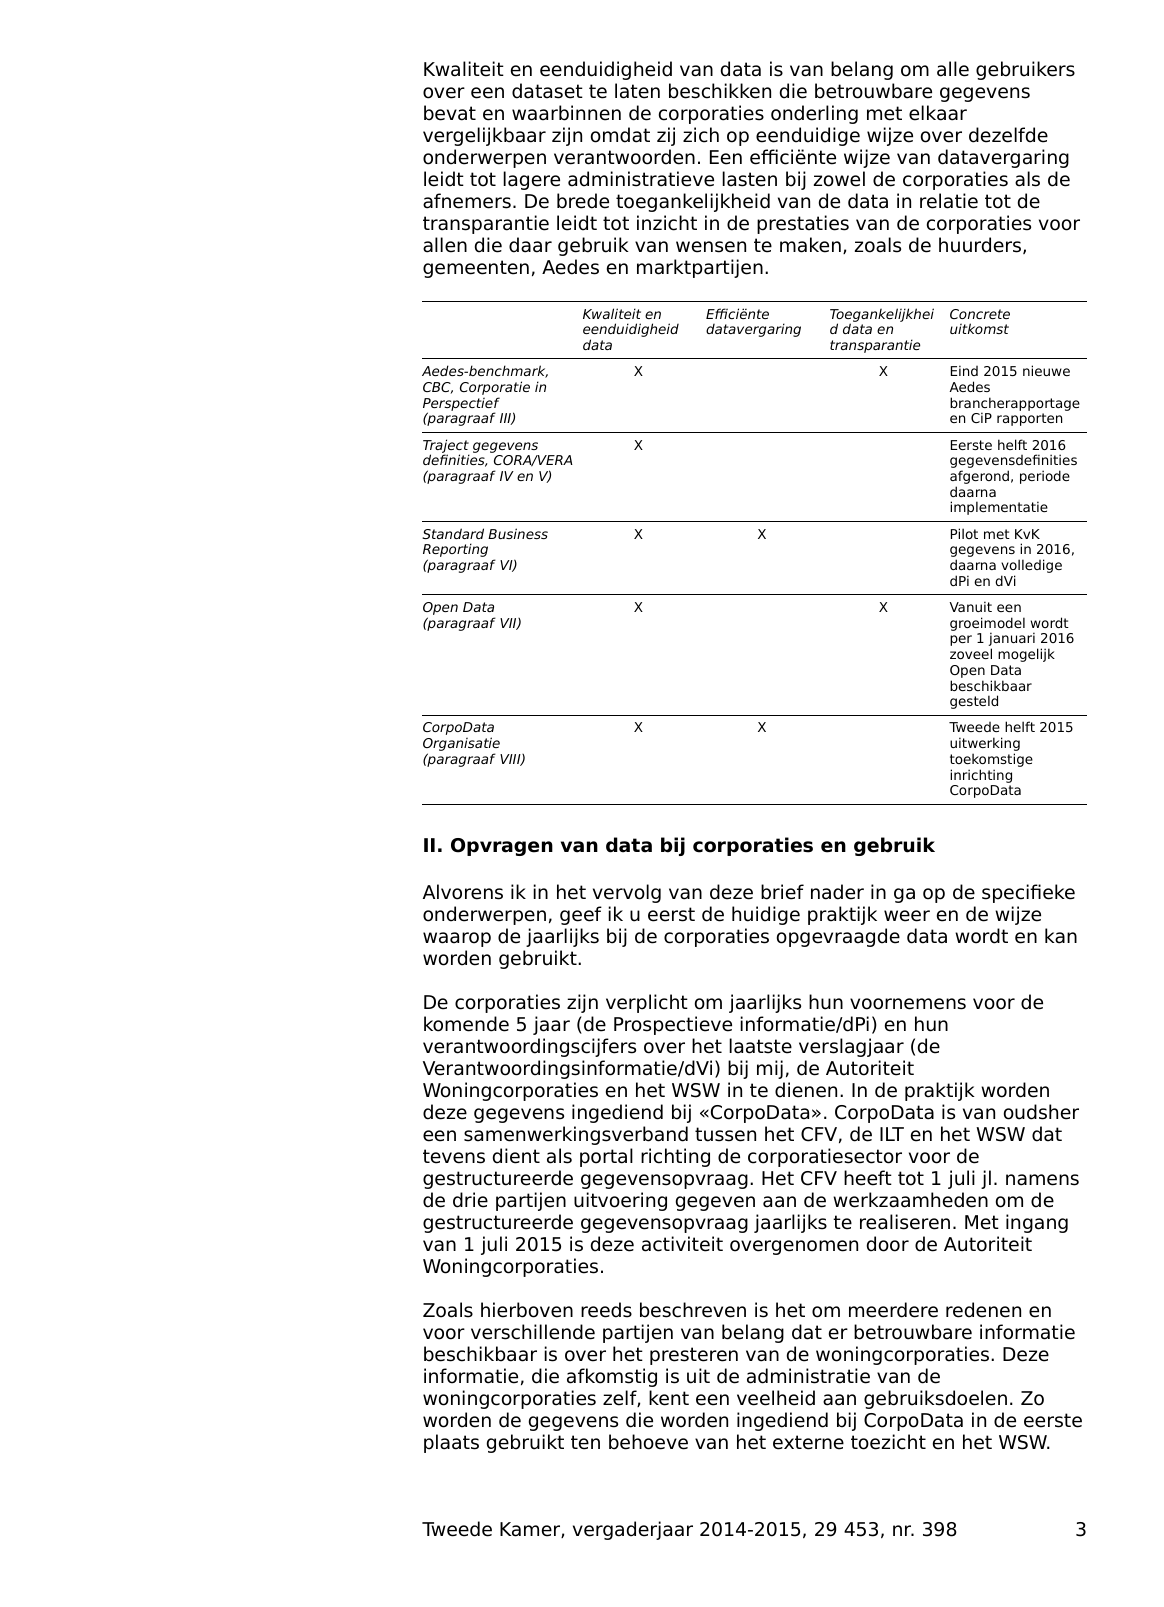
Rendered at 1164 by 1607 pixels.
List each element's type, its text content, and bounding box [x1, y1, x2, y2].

table_cell Aedes-benchmark, CBC, Corporatie in Perspectief (paragraaf III) [422, 359, 576, 432]
table_cell X [576, 595, 700, 714]
text Zoals hierboven reeds beschreven is het om meerdere redenen en voor verschillende partijen van belang dat er betrouwbare informatie beschikbaar is over het presteren van de woningcorporaties. Deze informatie, die afkomstig is uit de administratie van de woningcorporaties zelf, kent een veelheid aan gebruiksdoelen. Zo worden de gegevens die worden ingediend bij CorpoData in de eerste plaats gebruikt ten behoeve van het externe toezicht en het WSW. [422, 1300, 1087, 1453]
table_cell X [700, 716, 823, 804]
table_header Toegankelijkheid data en transparantie [823, 302, 943, 358]
table_cell X [576, 716, 700, 804]
text De corporaties zijn verplicht om jaarlijks hun voornemens voor de komende 5 jaar (de Prospectieve informatie/dPi) en hun verantwoordingscijfers over het laatste verslagjaar (de Verantwoordingsinformatie/dVi) bij mij, de Autoriteit Woningcorporaties en het WSW in te dienen. In de praktijk worden deze gegevens ingediend bij «CorpoData». CorpoData is van oudsher een samenwerkingsverband tussen het CFV, de ILT en het WSW dat tevens dient als portal richting de corporatiesector voor de gestructureerde gegevensopvraag. Het CFV heeft tot 1 juli jl. namens de drie partijen uitvoering gegeven aan de werkzaamheden om de gestructureerde gegevensopvraag jaarlijks te realiseren. Met ingang van 1 juli 2015 is deze activiteit overgenomen door de Autoriteit Woningcorporaties. [422, 992, 1087, 1277]
table_cell [700, 595, 823, 714]
table_cell Traject gegevens definities, CORA/VERA (paragraaf IV en V) [422, 433, 576, 521]
table_cell [823, 433, 943, 521]
table_header Concrete uitkomst [943, 302, 1087, 358]
table_cell [823, 522, 943, 594]
table_cell X [700, 522, 823, 594]
table_cell X [576, 433, 700, 521]
table_header [422, 302, 576, 358]
table_cell CorpoData Organisatie (paragraaf VIII) [422, 716, 576, 804]
table_cell X [576, 522, 700, 594]
table_cell Pilot met KvK gegevens in 2016, daarna volledige dPi en dVi [943, 522, 1087, 594]
table_cell [700, 359, 823, 432]
table_cell X [823, 595, 943, 714]
table_cell Standard Business Reporting (paragraaf VI) [422, 522, 576, 594]
table_header Efficiënte datavergaring [700, 302, 823, 358]
table_cell Eerste helft 2016 gegevensdefinities afgerond, periode daarna implementatie [943, 433, 1087, 521]
table_cell X [576, 359, 700, 432]
subtitle II. Opvragen van data bij corporaties en gebruik [422, 835, 1087, 857]
text Alvorens ik in het vervolg van deze brief nader in ga op de specifieke onderwerpen, geef ik u eerst de huidige praktijk weer en de wijze waarop de jaarlijks bij de corporaties opgevraagde data wordt en kan worden gebruikt. [422, 882, 1087, 969]
table_cell Tweede helft 2015 uitwerking toekomstige inrichting CorpoData [943, 716, 1087, 804]
table_cell Eind 2015 nieuwe Aedes brancherapportage en CiP rapporten [943, 359, 1087, 432]
table_cell Open Data (paragraaf VII) [422, 595, 576, 714]
table_header Kwaliteit en eenduidigheid data [576, 302, 700, 358]
table_cell X [823, 359, 943, 432]
table_cell Vanuit een groeimodel wordt per 1 januari 2016 zoveel mogelijk Open Data beschikbaar gesteld [943, 595, 1087, 714]
table_cell [823, 716, 943, 804]
text Kwaliteit en eenduidigheid van data is van belang om alle gebruikers over een dataset te laten beschikken die betrouwbare gegevens bevat en waarbinnen de corporaties onderling met elkaar vergelijkbaar zijn omdat zij zich op eenduidige wijze over dezelfde onderwerpen verantwoorden. Een efficiënte wijze van datavergaring leidt tot lagere administratieve lasten bij zowel de corporaties als de afnemers. De brede toegankelijkheid van de data in relatie tot de transparantie leidt tot inzicht in de prestaties van de corporaties voor allen die daar gebruik van wensen te maken, zoals de huurders, gemeenten, Aedes en marktpartijen. [422, 59, 1087, 279]
table_cell [700, 433, 823, 521]
